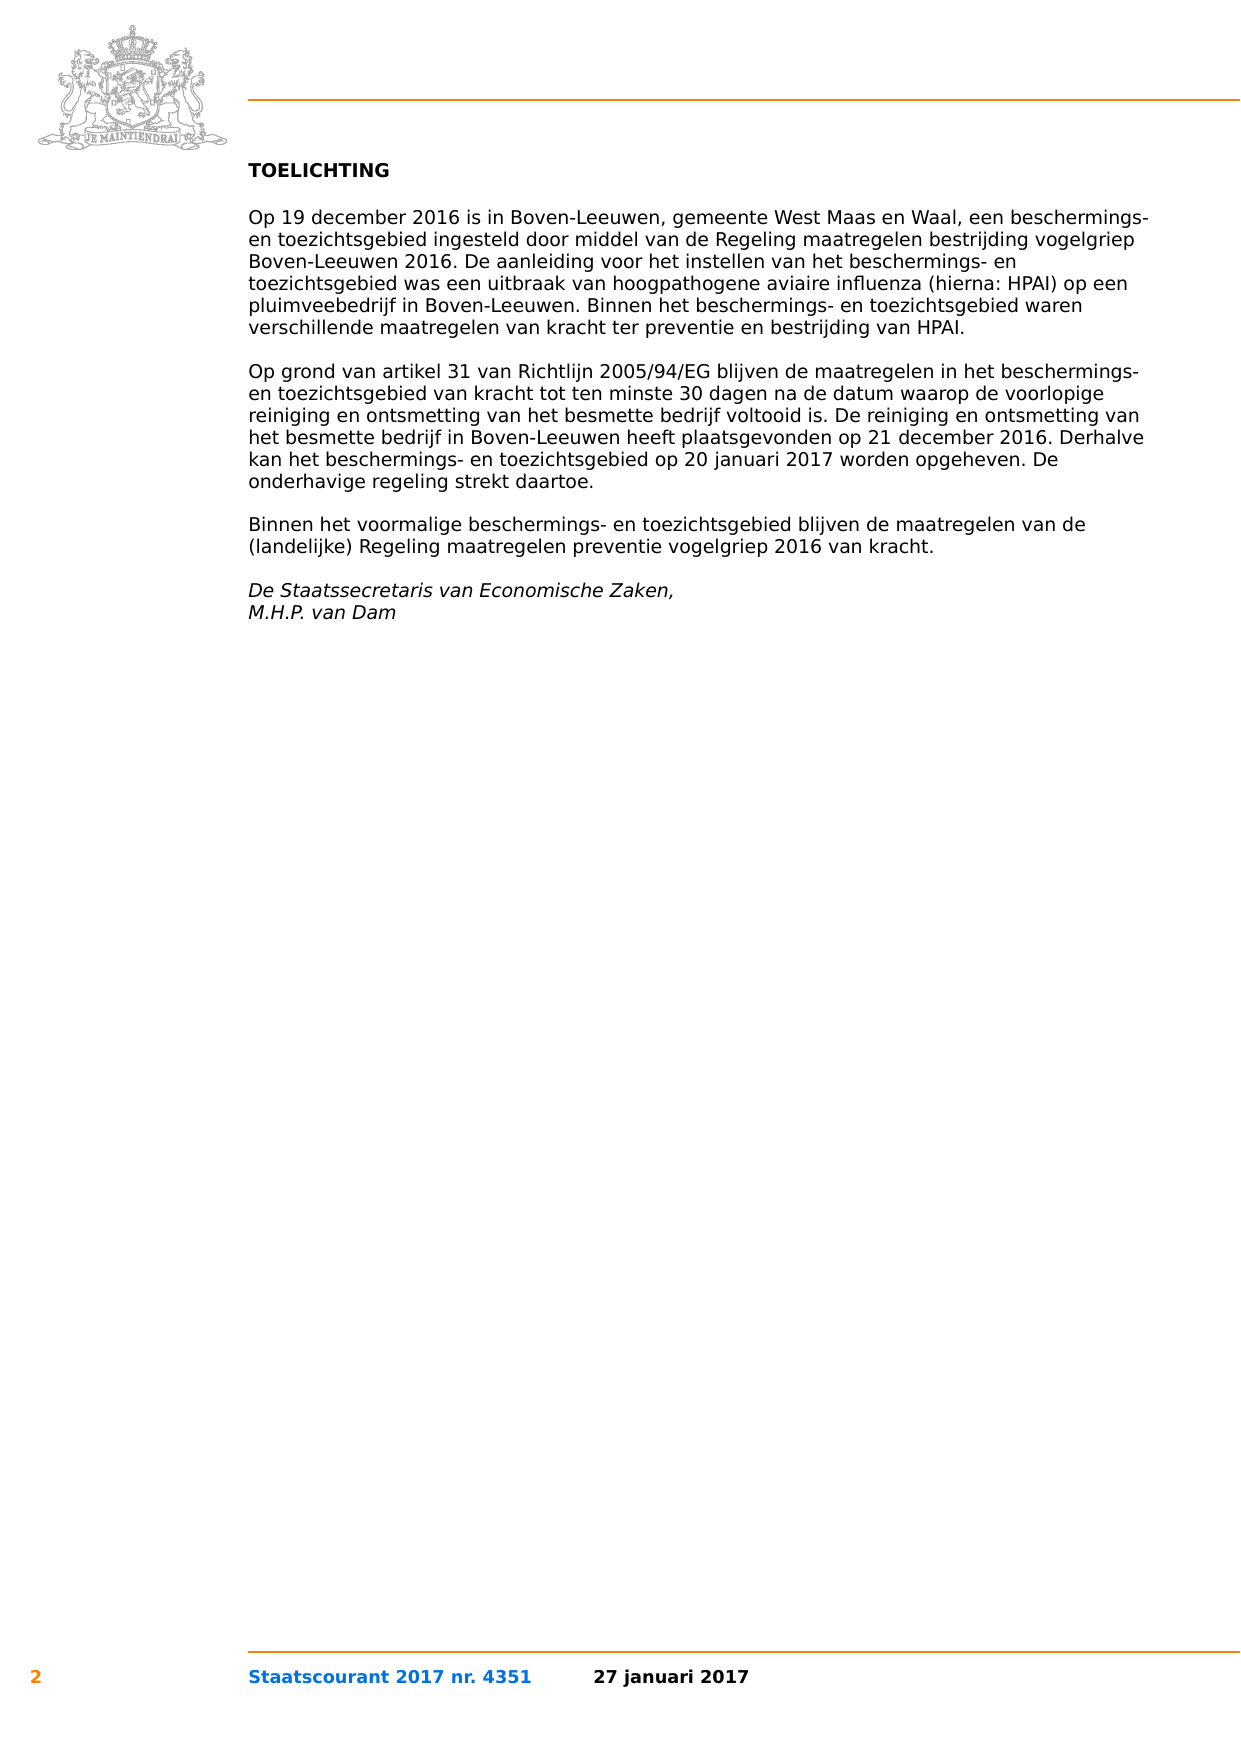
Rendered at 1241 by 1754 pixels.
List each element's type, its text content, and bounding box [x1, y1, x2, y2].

text De Staatssecretaris van Economische Zaken, M.H.P. van Dam [248, 580, 1163, 624]
text Op grond van artikel 31 van Richtlijn 2005/94/EG blijven de maatregelen in het beschermings- en toezichtsgebied van kracht tot ten minste 30 dagen na de datum waarop de voorlopige reiniging en ontsmetting van het besmette bedrijf voltooid is. De reiniging en ontsmetting van het besmette bedrijf in Boven-Leeuwen heeft plaatsgevonden op 21 december 2016. Derhalve kan het beschermings- en toezichtsgebied op 20 januari 2017 worden opgeheven. De onderhavige regeling strekt daartoe. [248, 361, 1163, 492]
text Binnen het voormalige beschermings- en toezichtsgebied blijven de maatregelen van de (landelijke) Regeling maatregelen preventie vogelgriep 2016 van kracht. [248, 514, 1163, 558]
picture [38, 25, 227, 150]
subtitle TOELICHTING [248, 160, 1163, 182]
text Op 19 december 2016 is in Boven-Leeuwen, gemeente West Maas en Waal, een beschermings- en toezichtsgebied ingesteld door middel van de Regeling maatregelen bestrijding vogelgriep Boven-Leeuwen 2016. De aanleiding voor het instellen van het beschermings- en toezichtsgebied was een uitbraak van hoogpathogene aviaire influenza (hierna: HPAI) op een pluimveebedrijf in Boven-Leeuwen. Binnen het beschermings- en toezichtsgebied waren verschillende maatregelen van kracht ter preventie en bestrijding van HPAI. [248, 207, 1163, 339]
